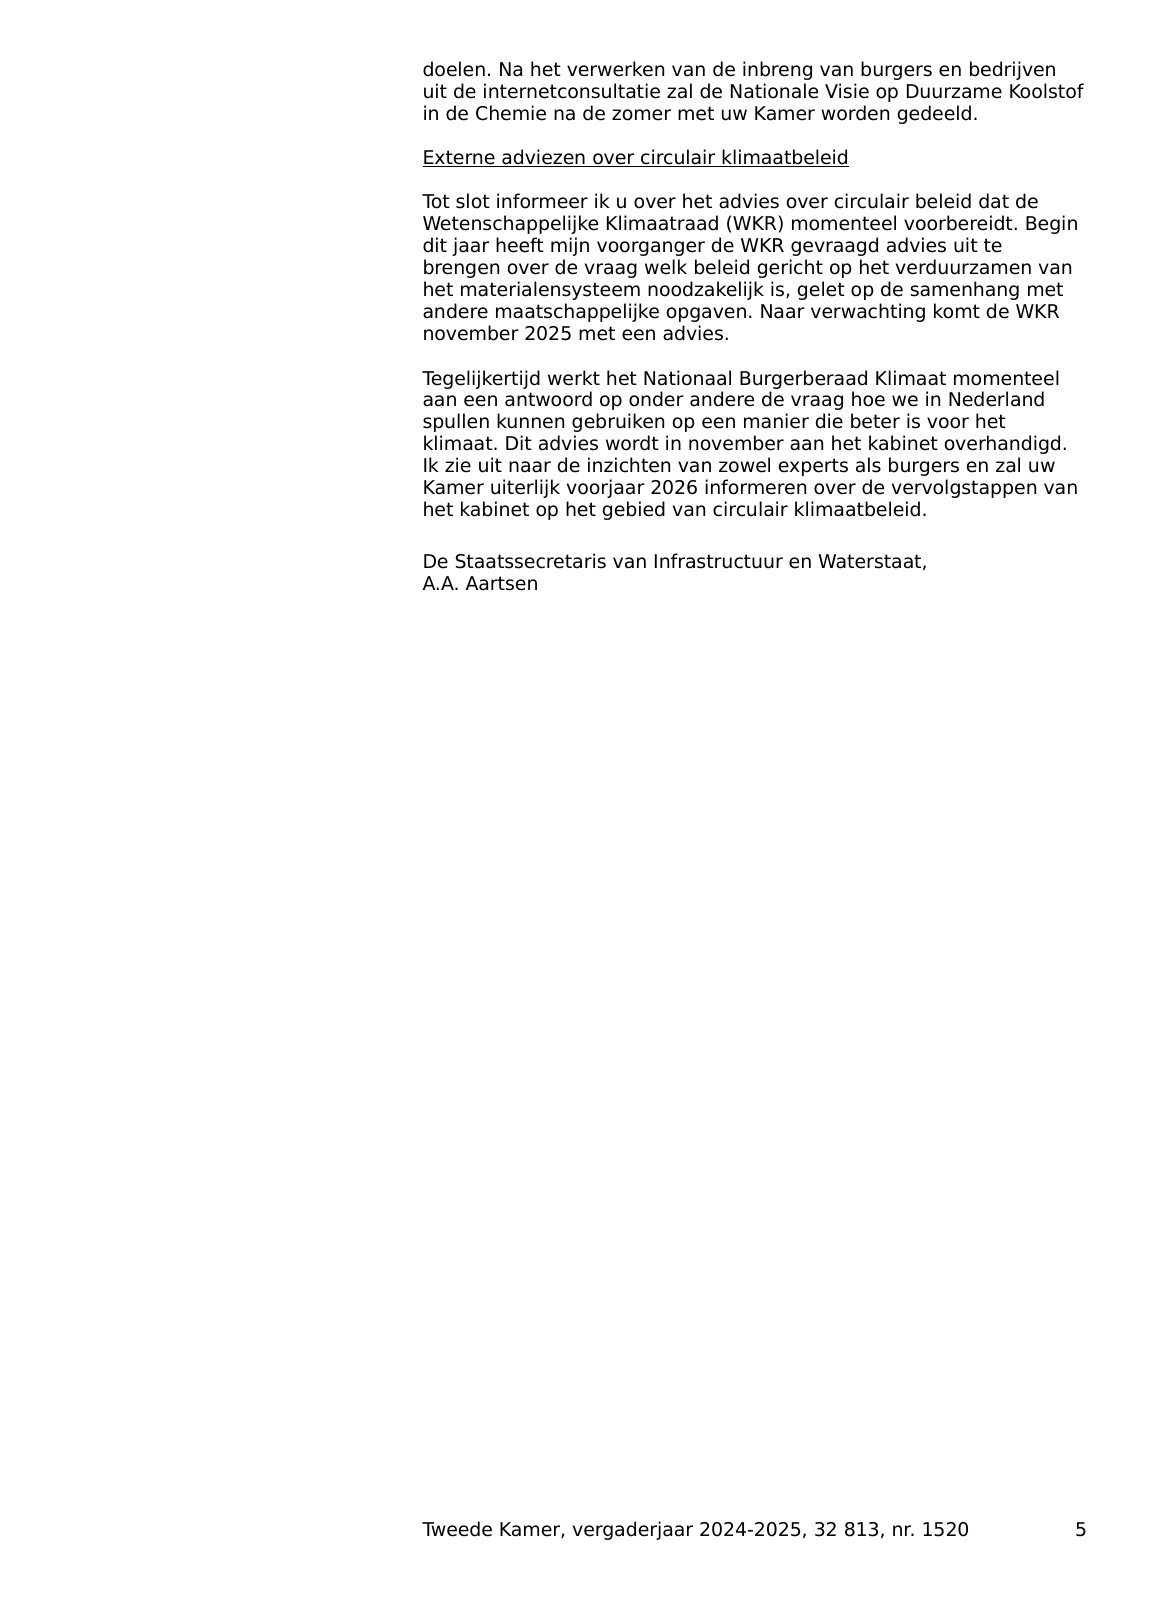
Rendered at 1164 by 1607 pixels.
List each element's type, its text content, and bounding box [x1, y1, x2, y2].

text De Staatssecretaris van Infrastructuur en Waterstaat, A.A. Aartsen [422, 551, 1087, 595]
text doelen. Na het verwerken van de inbreng van burgers en bedrijven uit de internetconsultatie zal de Nationale Visie op Duurzame Koolstof in de Chemie na de zomer met uw Kamer worden gedeeld. [422, 59, 1087, 125]
subtitle Externe adviezen over circulair klimaatbeleid [422, 147, 1087, 169]
text Tot slot informeer ik u over het advies over circulair beleid dat de Wetenschappelijke Klimaatraad (WKR) momenteel voorbereidt. Begin dit jaar heeft mijn voorganger de WKR gevraagd advies uit te brengen over de vraag welk beleid gericht op het verduurzamen van het materialensysteem noodzakelijk is, gelet op de samenhang met andere maatschappelijke opgaven. Naar verwachting komt de WKR november 2025 met een advies. [422, 191, 1087, 345]
text Tegelijkertijd werkt het Nationaal Burgerberaad Klimaat momenteel aan een antwoord op onder andere de vraag hoe we in Nederland spullen kunnen gebruiken op een manier die beter is voor het klimaat. Dit advies wordt in november aan het kabinet overhandigd. Ik zie uit naar de inzichten van zowel experts als burgers en zal uw Kamer uiterlijk voorjaar 2026 informeren over de vervolgstappen van het kabinet op het gebied van circulair klimaatbeleid. [422, 367, 1087, 521]
